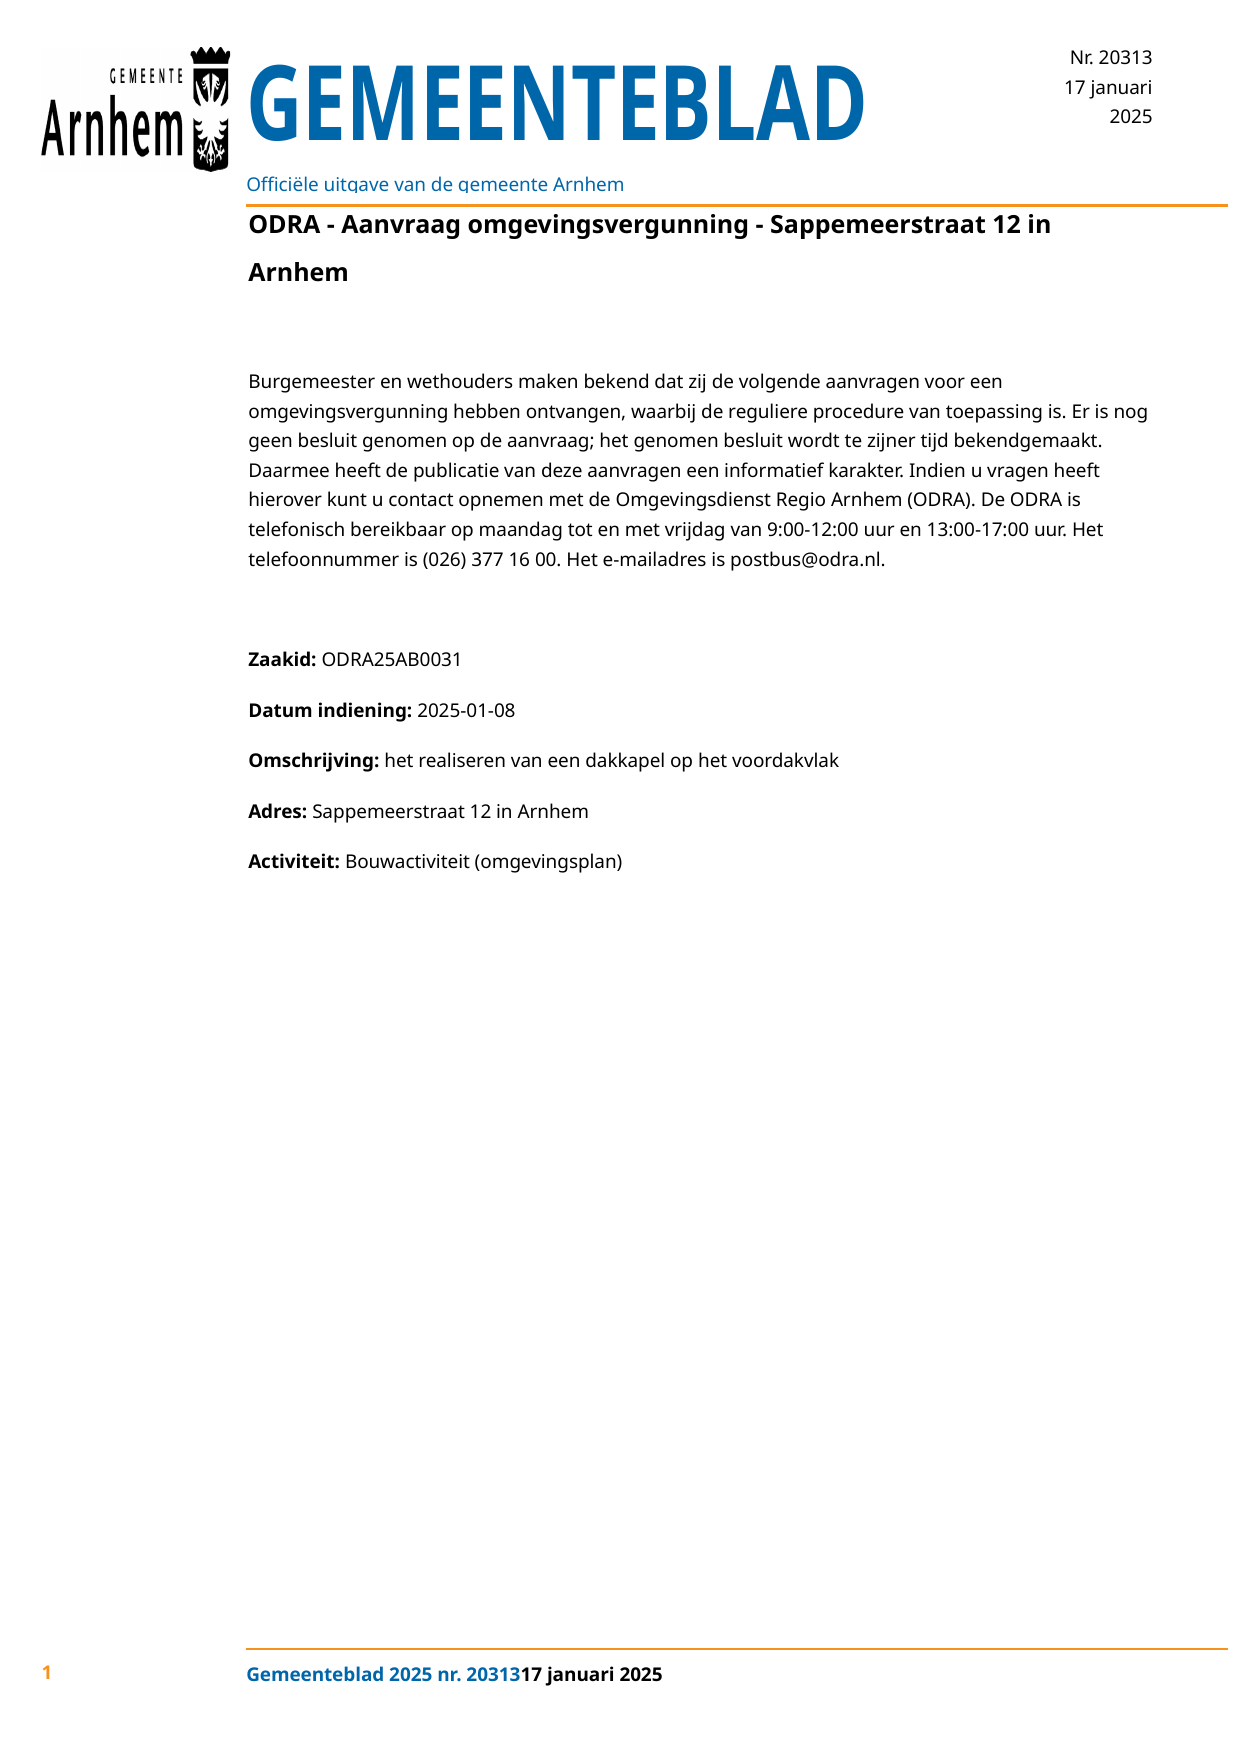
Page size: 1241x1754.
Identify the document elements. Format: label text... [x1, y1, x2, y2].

text Adres: Sappemeerstraat 12 in Arnhem [248, 798, 1152, 824]
text Burgemeester en wethouders maken bekend dat zij de volgende aanvragen voor een omgevingsvergunning hebben ontvangen, waarbij de reguliere procedure van toepassing is. Er is nog geen besluit genomen op de aanvraag; het genomen besluit wordt te zijner tijd bekendgemaakt. Daarmee heeft de publicatie van deze aanvragen een informatief karakter. Indien u vragen heeft hierover kunt u contact opnemen met de Omgevingsdienst Regio Arnhem (ODRA). De ODRA is telefonisch bereikbaar op maandag tot en met vrijdag van 9:00-12:00 uur en 13:00-17:00 uur. Het telefoonnummer is (026) 377 16 00. Het e-mailadres is postbus@odra.nl. [248, 368, 1152, 572]
text Zaakid: ODRA25AB0031 [248, 647, 1152, 672]
text ODRA - Aanvraag omgevingsvergunning - Sappemeerstraat 12 in Arnhem [248, 207, 1152, 288]
picture [41, 47, 231, 172]
text Omschrijving: het realiseren van een dakkapel op het voordakvlak [248, 747, 1152, 773]
text Activiteit: Bouwactiviteit (omgevingsplan) [248, 848, 1152, 874]
text Datum indiening: 2025-01-08 [248, 697, 1152, 723]
